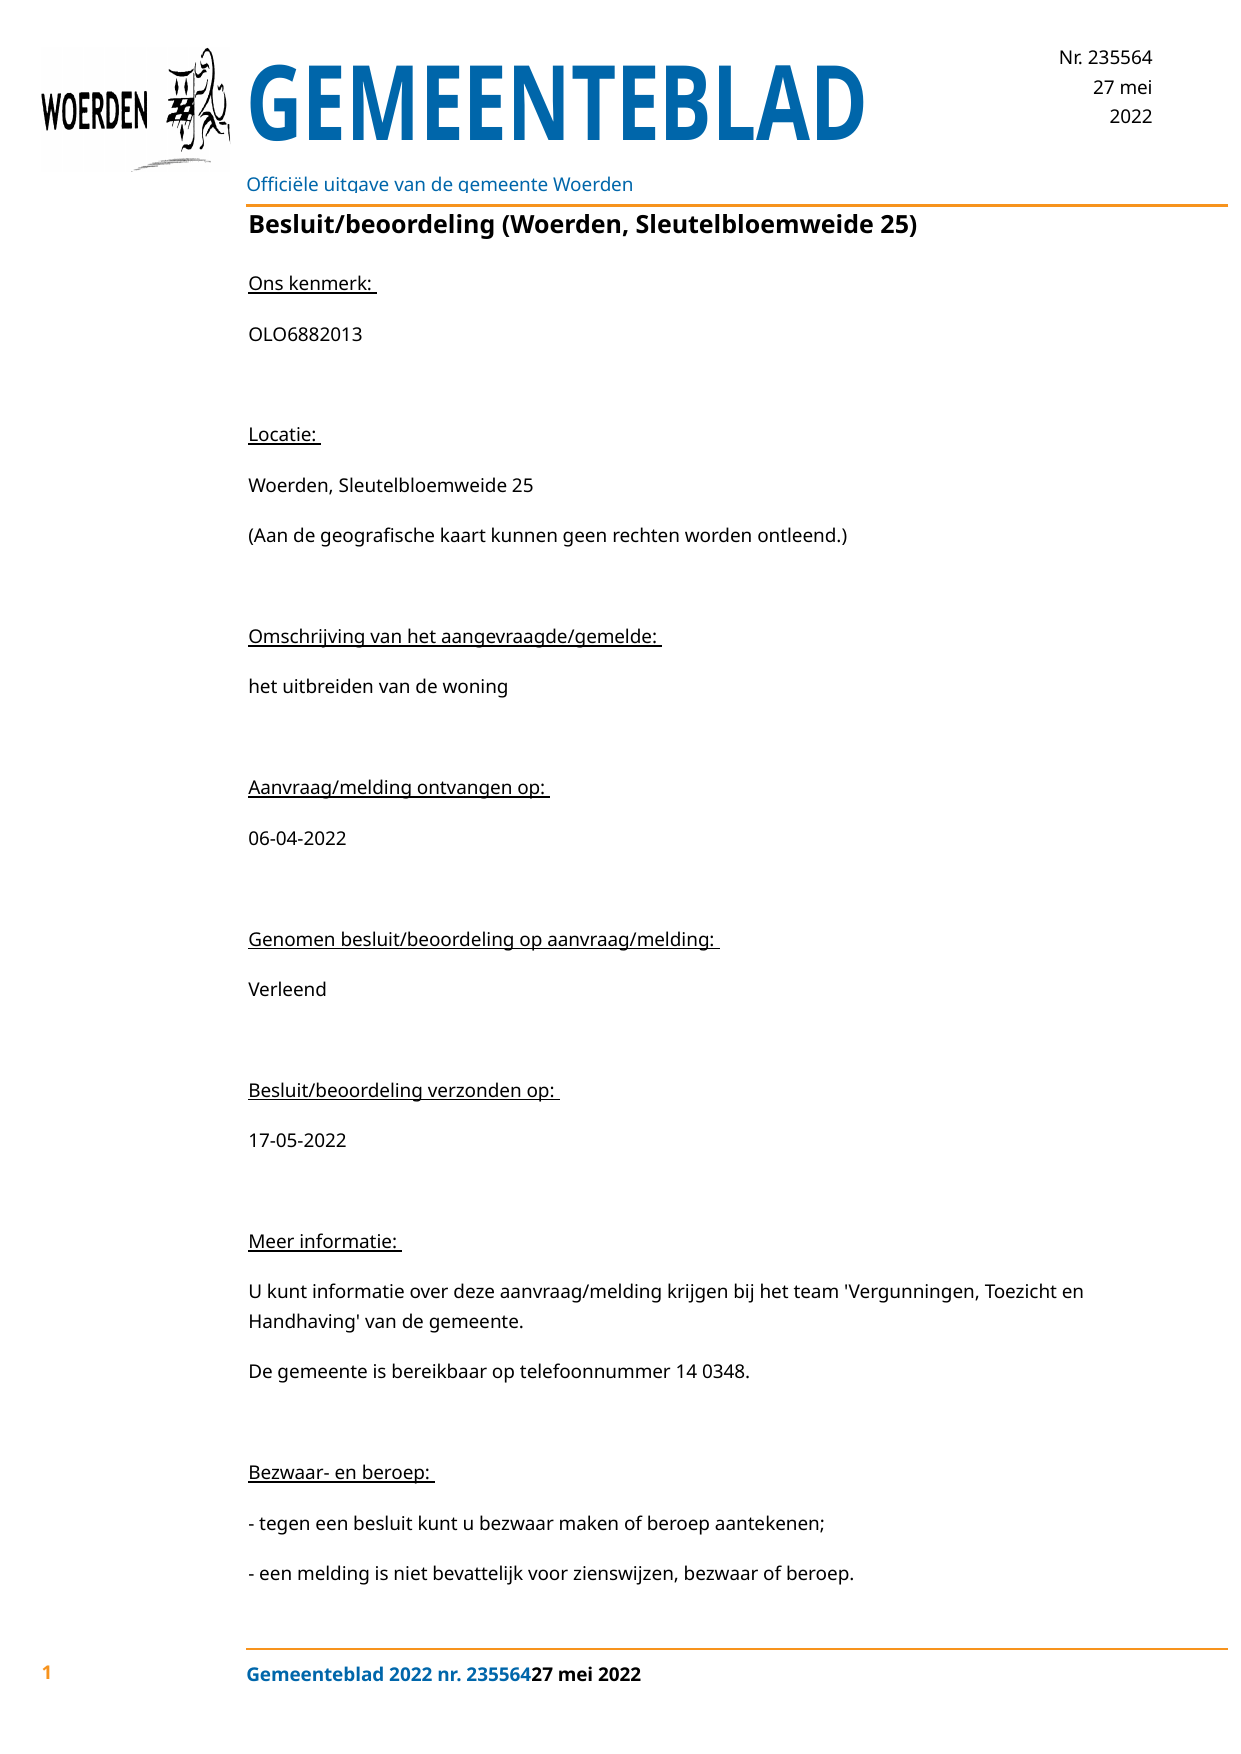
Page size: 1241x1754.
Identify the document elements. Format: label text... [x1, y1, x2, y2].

text Besluit/beoordeling (Woerden, Sleutelbloemweide 25) [248, 207, 1152, 241]
text Verleend [248, 976, 1152, 1002]
picture [41, 47, 231, 172]
text Genomen besluit/beoordeling op aanvraag/melding: [248, 926, 1152, 951]
text het uitbreiden van de woning [248, 674, 1152, 699]
text - tegen een besluit kunt u bezwaar maken of beroep aantekenen; [248, 1510, 1152, 1536]
text Bezwaar- en beroep: [248, 1459, 1152, 1485]
text - een melding is niet bevattelijk voor zienswijzen, bezwaar of beroep. [248, 1560, 1152, 1586]
text OLO6882013 [248, 321, 1152, 346]
text Besluit/beoordeling verzonden op: [248, 1077, 1152, 1103]
text U kunt informatie over deze aanvraag/melding krijgen bij het team 'Vergunningen, Toezicht en Handhaving' van de gemeente. [248, 1279, 1152, 1334]
text De gemeente is bereikbaar op telefoonnummer 14 0348. [248, 1359, 1152, 1384]
text Omschrijving van het aangevraagde/gemelde: [248, 623, 1152, 649]
text Meer informatie: [248, 1228, 1152, 1254]
text 06-04-2022 [248, 825, 1152, 851]
text Ons kenmerk: [248, 270, 1152, 296]
text Locatie: [248, 422, 1152, 447]
text 17-05-2022 [248, 1127, 1152, 1153]
text Woerden, Sleutelbloemweide 25 [248, 472, 1152, 498]
text (Aan de geografische kaart kunnen geen rechten worden ontleend.) [248, 522, 1152, 548]
text Aanvraag/melding ontvangen op: [248, 774, 1152, 800]
